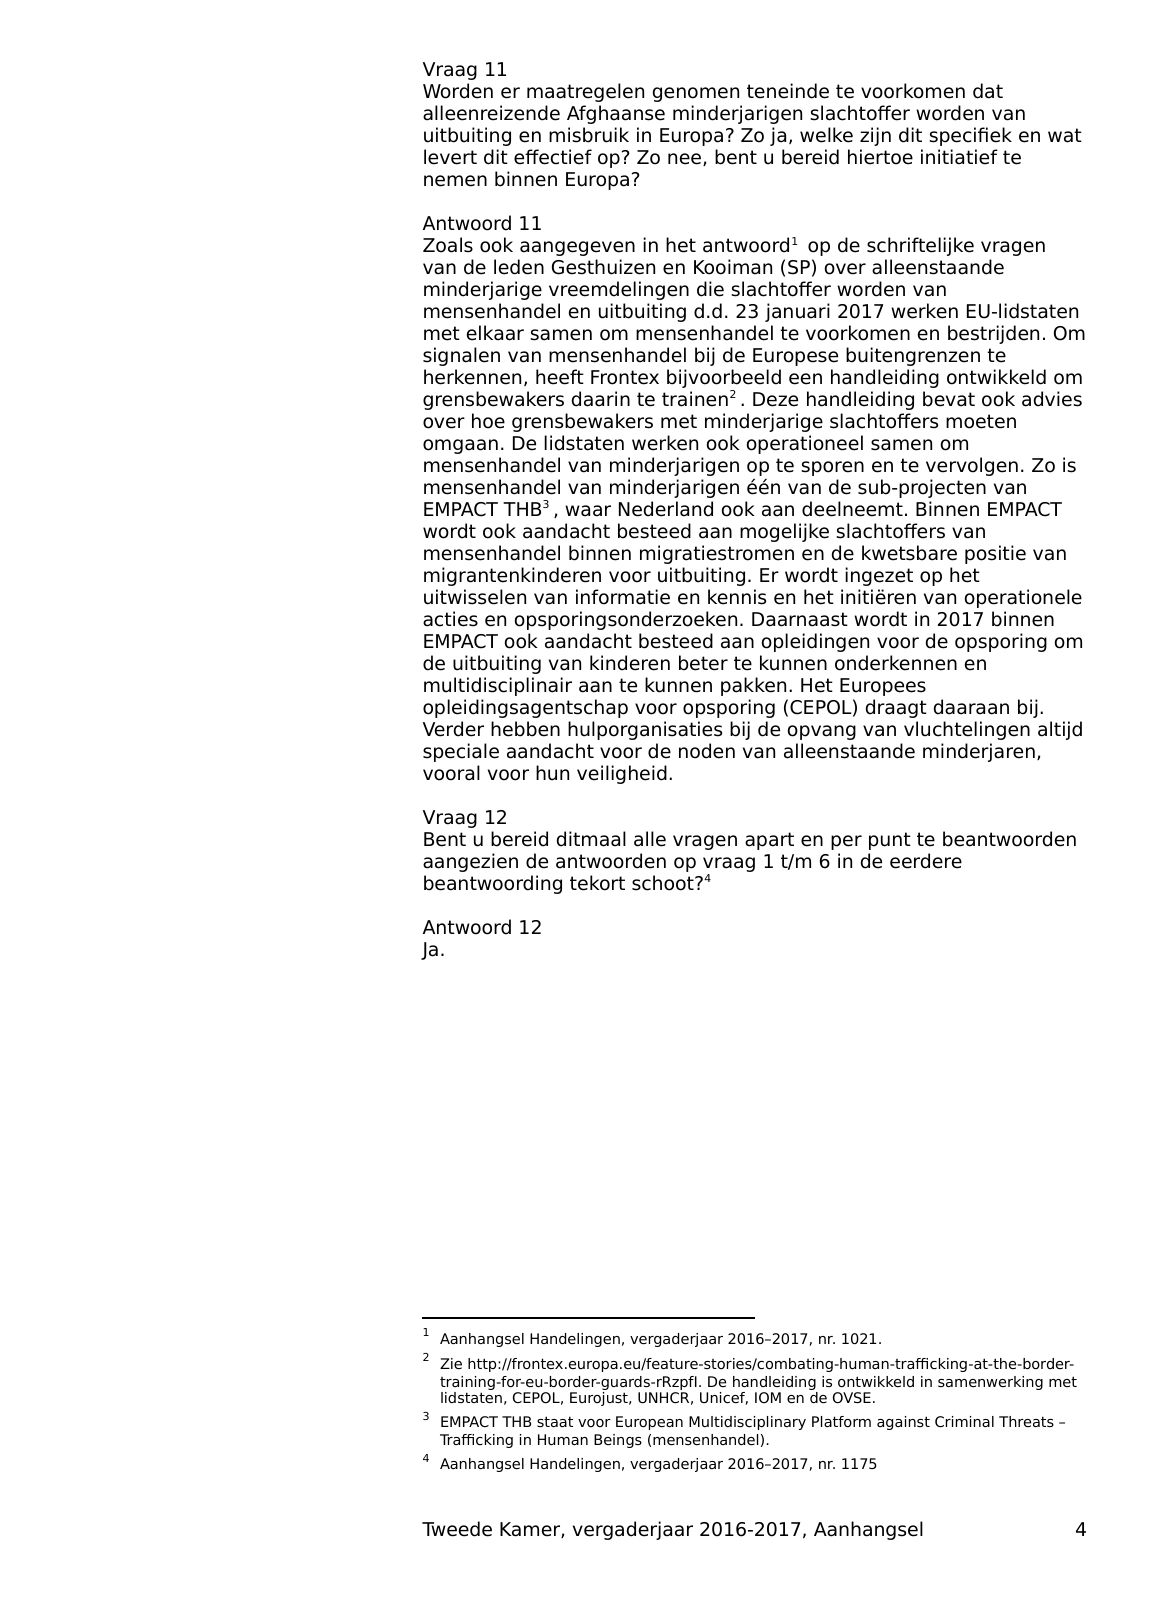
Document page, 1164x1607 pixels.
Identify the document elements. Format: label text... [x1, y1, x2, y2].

text Worden er maatregelen genomen teneinde te voorkomen dat alleenreizende Afghaanse minderjarigen slachtoffer worden van uitbuiting en misbruik in Europa? Zo ja, welke zijn dit specifiek en wat levert dit effectief op? Zo nee, bent u bereid hiertoe initiatief te nemen binnen Europa? [422, 81, 1087, 191]
text EMPACT THB staat voor European Multidisciplinary Platform against Criminal Threats – Trafficking in Human Beings (mensenhandel). [422, 1410, 1087, 1449]
text Vraag 11 [422, 59, 1087, 81]
text Bent u bereid ditmaal alle vragen apart en per punt te beantwoorden aangezien de antwoorden op vraag 1 t/m 6 in de eerdere beantwoording tekort schoot? [422, 829, 1087, 895]
text Verder hebben hulporganisaties bij de opvang van vluchtelingen altijd speciale aandacht voor de noden van alleenstaande minderjaren, vooral voor hun veiligheid. [422, 719, 1087, 784]
text Antwoord 12 [422, 917, 1087, 939]
text Antwoord 11 [422, 213, 1087, 235]
text Ja. [422, 939, 1087, 961]
text Vraag 12 [422, 807, 1087, 829]
text Aanhangsel Handelingen, vergaderjaar 2016–2017, nr. 1021. [422, 1327, 1087, 1349]
text Zoals ook aangegeven in het antwoord op de schriftelijke vragen van de leden Gesthuizen en Kooiman (SP) over alleenstaande minderjarige vreemdelingen die slachtoffer worden van mensenhandel en uitbuiting d.d. 23 januari 2017 werken EU-lidstaten met elkaar samen om mensenhandel te voorkomen en bestrijden. Om signalen van mensenhandel bij de Europese buitengrenzen te herkennen, heeft Frontex bijvoorbeeld een handleiding ontwikkeld om grensbewakers daarin te trainen. Deze handleiding bevat ook advies over hoe grensbewakers met minderjarige slachtoffers moeten omgaan. De lidstaten werken ook operationeel samen om mensenhandel van minderjarigen op te sporen en te vervolgen. Zo is mensenhandel van minderjarigen één van de sub-projecten van EMPACT THB, waar Nederland ook aan deelneemt. Binnen EMPACT wordt ook aandacht besteed aan mogelijke slachtoffers van mensenhandel binnen migratiestromen en de kwetsbare positie van migrantenkinderen voor uitbuiting. Er wordt ingezet op het uitwisselen van informatie en kennis en het initiëren van operationele acties en opsporingsonderzoeken. Daarnaast wordt in 2017 binnen EMPACT ook aandacht besteed aan opleidingen voor de opsporing om de uitbuiting van kinderen beter te kunnen onderkennen en multidisciplinair aan te kunnen pakken. Het Europees opleidingsagentschap voor opsporing (CEPOL) draagt daaraan bij. [422, 235, 1087, 719]
text Zie http://frontex.europa.eu/feature-stories/combating-human-trafficking-at-the-border-training-for-eu-border-guards-rRzpfI. De handleiding is ontwikkeld in samenwerking met lidstaten, CEPOL, Eurojust, UNHCR, Unicef, IOM en de OVSE. [422, 1352, 1087, 1407]
text Aanhangsel Handelingen, vergaderjaar 2016–2017, nr. 1175 [422, 1452, 1087, 1474]
